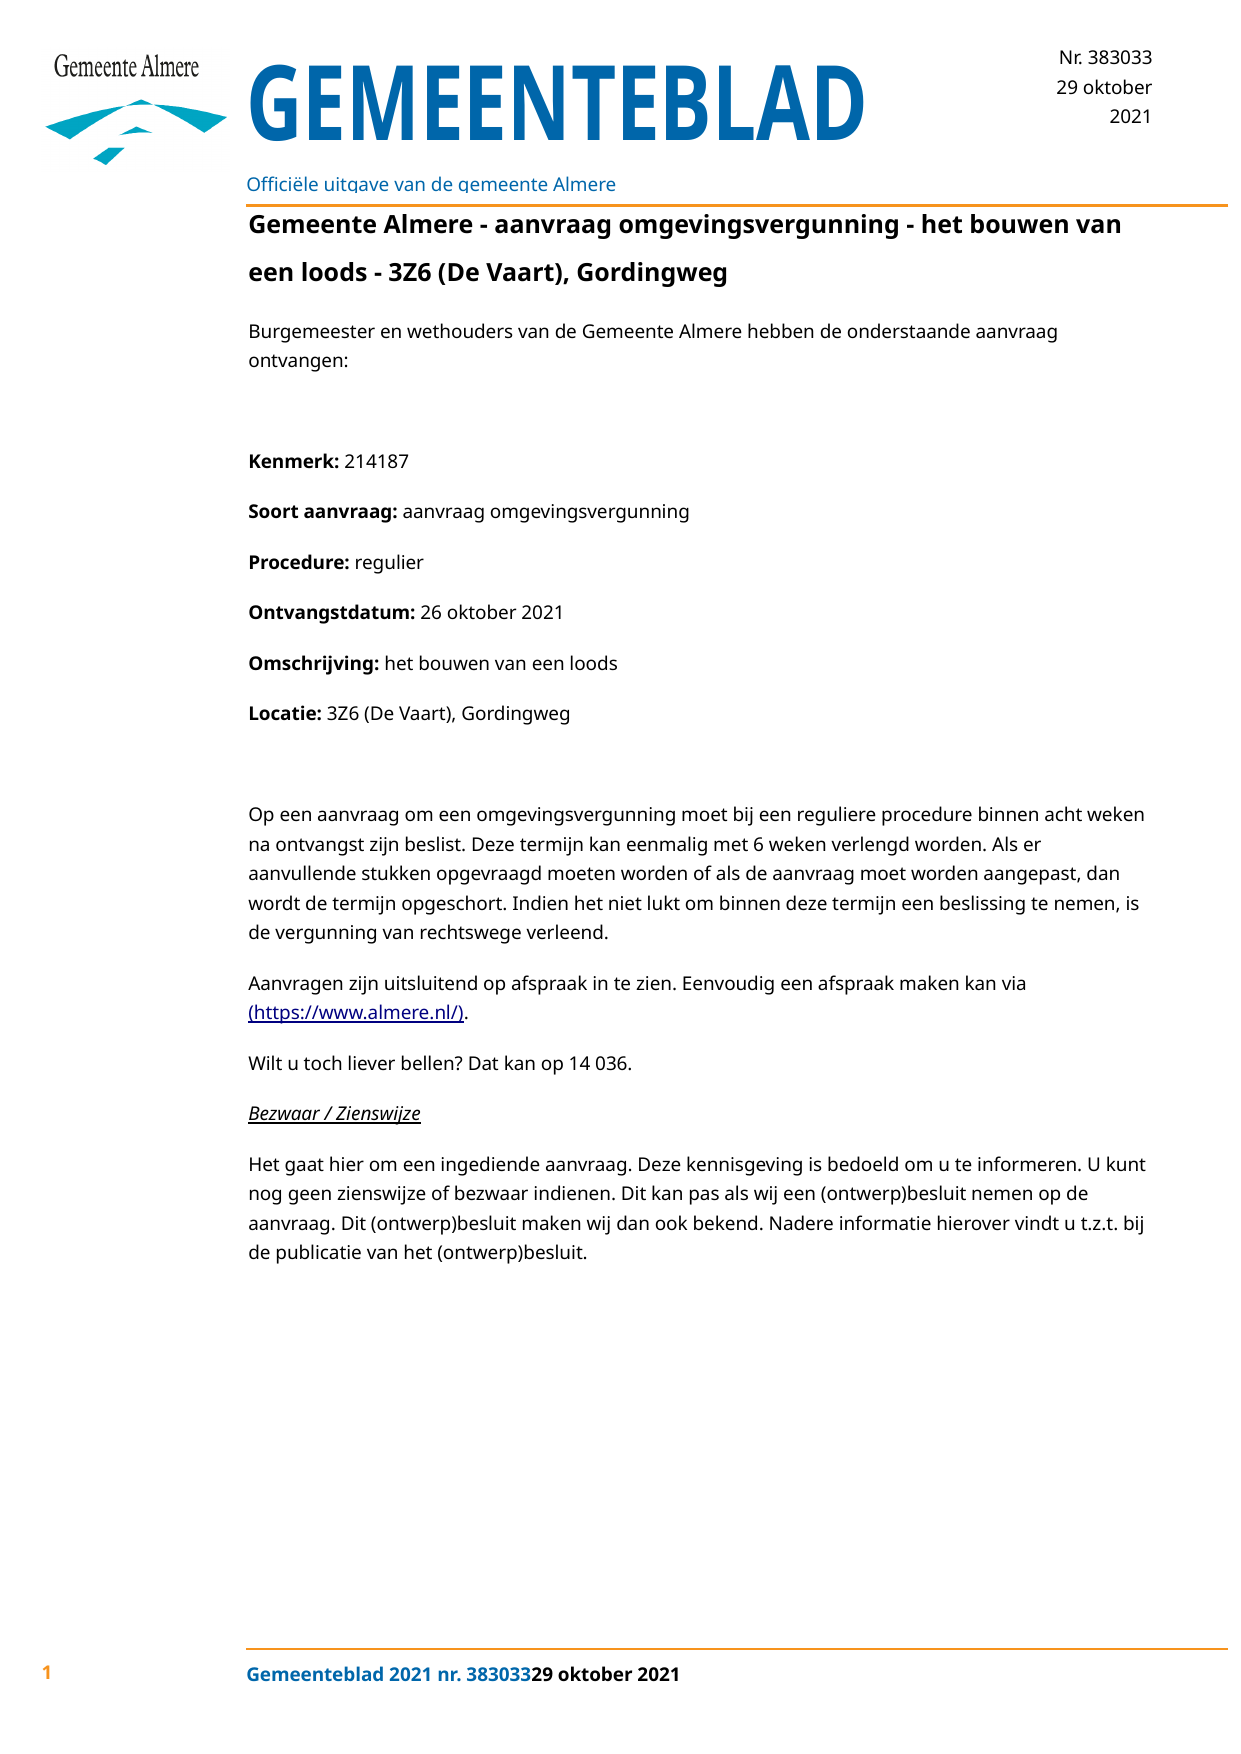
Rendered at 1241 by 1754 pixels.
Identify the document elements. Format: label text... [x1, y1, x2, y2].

text Aanvragen zijn uitsluitend op afspraak in te zien. Eenvoudig een afspraak maken kan via (https://www.almere.nl/). [248, 970, 1152, 1025]
text Omschrijving: het bouwen van een loods [248, 650, 1152, 676]
picture [41, 47, 231, 172]
text Burgemeester en wethouders van de Gemeente Almere hebben de onderstaande aanvraag ontvangen: [248, 318, 1152, 373]
text Kenmerk: 214187 [248, 448, 1152, 474]
text Soort aanvraag: aanvraag omgevingsvergunning [248, 499, 1152, 524]
text Locatie: 3Z6 (De Vaart), Gordingweg [248, 700, 1152, 726]
text Bezwaar / Zienswijze [248, 1100, 1152, 1126]
text Ontvangstdatum: 26 oktober 2021 [248, 599, 1152, 625]
text Op een aanvraag om een omgevingsvergunning moet bij een reguliere procedure binnen acht weken na ontvangst zijn beslist. Deze termijn kan eenmalig met 6 weken verlengd worden. Als er aanvullende stukken opgevraagd moeten worden of als de aanvraag moet worden aangepast, dan wordt de termijn opgeschort. Indien het niet lukt om binnen deze termijn een beslissing te nemen, is de vergunning van rechtswege verleend. [248, 801, 1152, 945]
text Het gaat hier om een ingediende aanvraag. Deze kennisgeving is bedoeld om u te informeren. U kunt nog geen zienswijze of bezwaar indienen. Dit kan pas als wij een (ontwerp)besluit nemen op de aanvraag. Dit (ontwerp)besluit maken wij dan ook bekend. Nadere informatie hierover vindt u t.z.t. bij de publicatie van het (ontwerp)besluit. [248, 1151, 1152, 1265]
text Gemeente Almere - aanvraag omgevingsvergunning - het bouwen van een loods - 3Z6 (De Vaart), Gordingweg [248, 207, 1152, 288]
text Wilt u toch liever bellen? Dat kan op 14 036. [248, 1050, 1152, 1076]
text Procedure: regulier [248, 549, 1152, 575]
